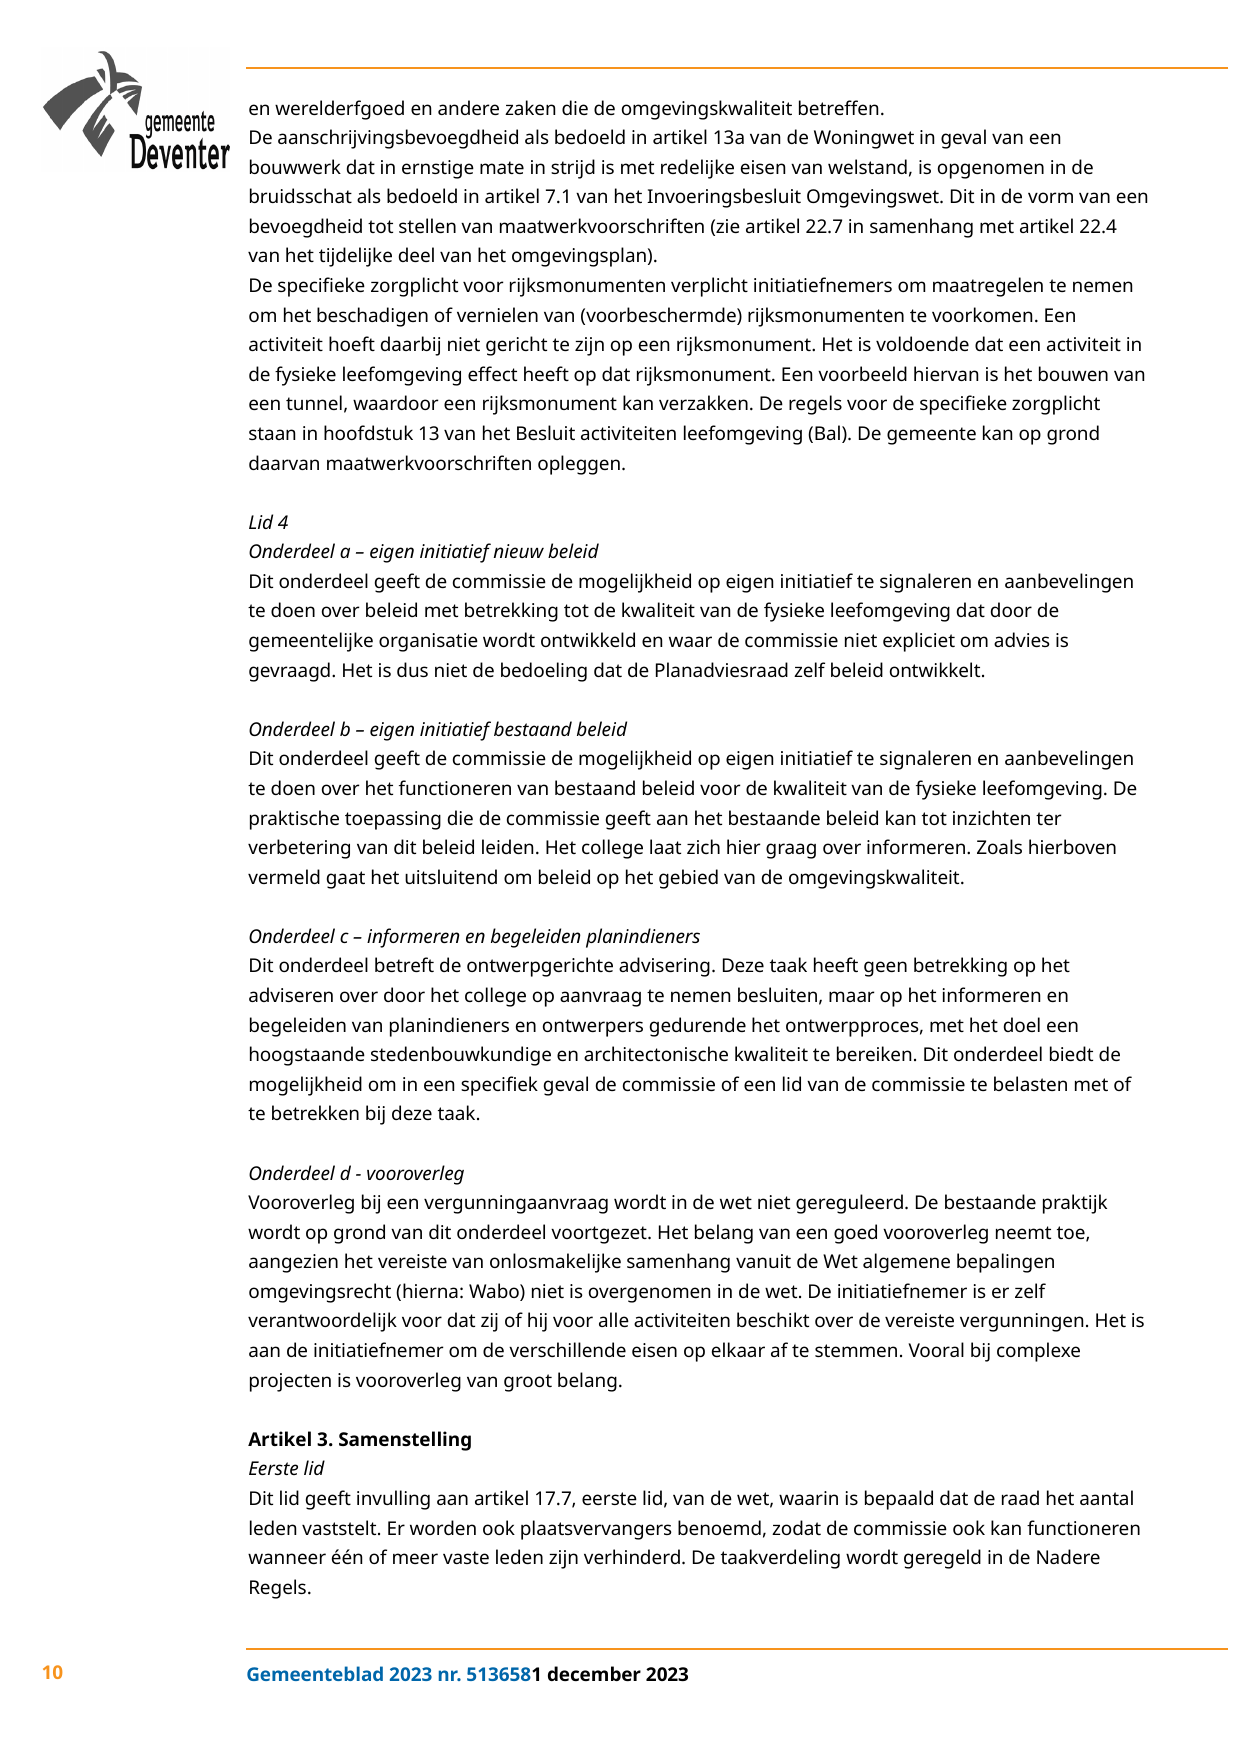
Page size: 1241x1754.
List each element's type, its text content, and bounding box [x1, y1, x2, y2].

text Vooroverleg bij een vergunningaanvraag wordt in de wet niet gereguleerd. De bestaande praktijk wordt op grond van dit onderdeel voortgezet. Het belang van een goed vooroverleg neemt toe, aangezien het vereiste van onlosmakelijke samenhang vanuit de Wet algemene bepalingen omgevingsrecht (hierna: Wabo) niet is overgenomen in de wet. De initiatiefnemer is er zelf verantwoordelijk voor dat zij of hij voor alle activiteiten beschikt over de vereiste vergunningen. Het is aan de initiatiefnemer om de verschillende eisen op elkaar af te stemmen. Vooral bij complexe projecten is vooroverleg van groot belang. [248, 1189, 1152, 1393]
text Dit onderdeel betreft de ontwerpgerichte advisering. Deze taak heeft geen betrekking op het adviseren over door het college op aanvraag te nemen besluiten, maar op het informeren en begeleiden van planindieners en ontwerpers gedurende het ontwerpproces, met het doel een hoogstaande stedenbouwkundige en architectonische kwaliteit te bereiken. Dit onderdeel biedt de mogelijkheid om in een specifiek geval de commissie of een lid van de commissie te belasten met of te betrekken bij deze taak. [248, 953, 1152, 1126]
text Dit onderdeel geeft de commissie de mogelijkheid op eigen initiatief te signaleren en aanbevelingen te doen over beleid met betrekking tot de kwaliteit van de fysieke leefomgeving dat door de gemeentelijke organisatie wordt ontwikkeld en waar de commissie niet expliciet om advies is gevraagd. Het is dus niet de bedoeling dat de Planadviesraad zelf beleid ontwikkelt. [248, 568, 1152, 683]
text Dit lid geeft invulling aan artikel 17.7, eerste lid, van de wet, waarin is bepaald dat de raad het aantal leden vaststelt. Er worden ook plaatsvervangers benoemd, zodat de commissie ook kan functioneren wanneer één of meer vaste leden zijn verhinderd. De taakverdeling wordt geregeld in de Nadere Regels. [248, 1485, 1152, 1600]
text Lid 4 [248, 509, 1152, 535]
text Onderdeel c – informeren en begeleiden planindieners [248, 923, 1152, 949]
text Artikel 3. Samenstelling [248, 1426, 1152, 1452]
picture [41, 47, 231, 172]
text De aanschrijvingsbevoegdheid als bedoeld in artikel 13a van de Woningwet in geval van een bouwwerk dat in ernstige mate in strijd is met redelijke eisen van welstand, is opgenomen in de bruidsschat als bedoeld in artikel 7.1 van het Invoeringsbesluit Omgevingswet. Dit in de vorm van een bevoegdheid tot stellen van maatwerkvoorschriften (zie artikel 22.7 in samenhang met artikel 22.4 van het tijdelijke deel van het omgevingsplan). [248, 124, 1152, 268]
text De specifieke zorgplicht voor rijksmonumenten verplicht initiatiefnemers om maatregelen te nemen om het beschadigen of vernielen van (voorbeschermde) rijksmonumenten te voorkomen. Een activiteit hoeft daarbij niet gericht te zijn op een rijksmonument. Het is voldoende dat een activiteit in de fysieke leefomgeving effect heeft op dat rijksmonument. Een voorbeeld hiervan is het bouwen van een tunnel, waardoor een rijksmonument kan verzakken. De regels voor de specifieke zorgplicht staan in hoofdstuk 13 van het Besluit activiteiten leefomgeving (Bal). De gemeente kan op grond daarvan maatwerkvoorschriften opleggen. [248, 272, 1152, 476]
text Dit onderdeel geeft de commissie de mogelijkheid op eigen initiatief te signaleren en aanbevelingen te doen over het functioneren van bestaand beleid voor de kwaliteit van de fysieke leefomgeving. De praktische toepassing die de commissie geeft aan het bestaande beleid kan tot inzichten ter verbetering van dit beleid leiden. Het college laat zich hier graag over informeren. Zoals hierboven vermeld gaat het uitsluitend om beleid op het gebied van de omgevingskwaliteit. [248, 746, 1152, 890]
text Eerste lid [248, 1456, 1152, 1481]
text Onderdeel a – eigen initiatief nieuw beleid [248, 538, 1152, 564]
text Onderdeel b – eigen initiatief bestaand beleid [248, 716, 1152, 742]
text Onderdeel d - vooroverleg [248, 1160, 1152, 1186]
text en werelderfgoed en andere zaken die de omgevingskwaliteit betreffen. [248, 95, 1152, 121]
